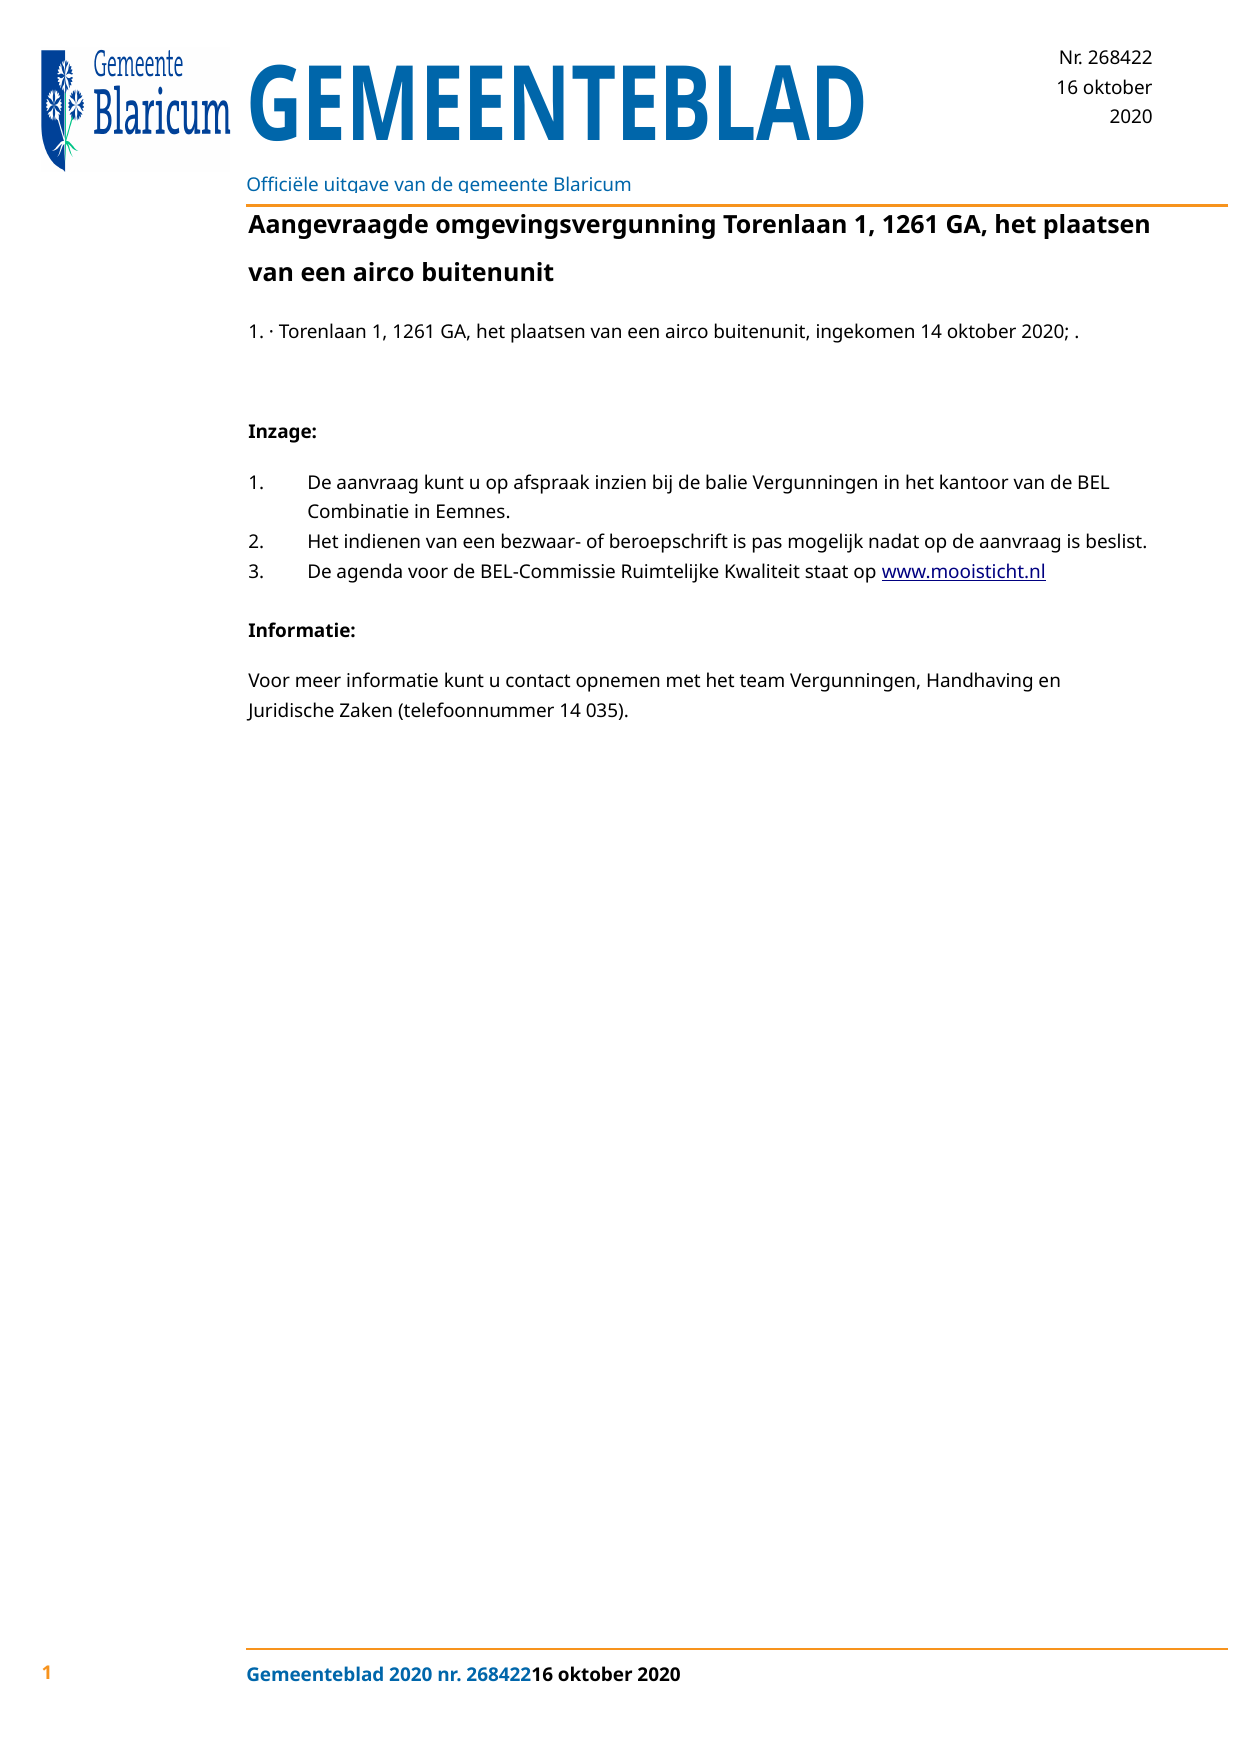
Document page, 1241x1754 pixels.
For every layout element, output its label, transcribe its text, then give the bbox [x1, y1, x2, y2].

text Informatie: [248, 617, 1152, 643]
picture [41, 47, 231, 172]
list De agenda voor de BEL-Commissie Ruimtelijke Kwaliteit staat op www.mooisticht.nl [248, 558, 1152, 584]
text 1. · Torenlaan 1, 1261 GA, het plaatsen van een airco buitenunit, ingekomen 14 oktober 2020; . [248, 318, 1152, 344]
text Aangevraagde omgevingsvergunning Torenlaan 1, 1261 GA, het plaatsen van een airco buitenunit [248, 207, 1152, 288]
list Het indienen van een bezwaar- of beroepschrift is pas mogelijk nadat op de aanvraag is beslist. [248, 528, 1152, 554]
text Voor meer informatie kunt u contact opnemen met het team Vergunningen, Handhaving en Juridische Zaken (telefoonnummer 14 035). [248, 667, 1152, 723]
text Inzage: [248, 419, 1152, 444]
list De aanvraag kunt u op afspraak inzien bij de balie Vergunningen in het kantoor van de BEL Combinatie in Eemnes. [248, 469, 1152, 524]
